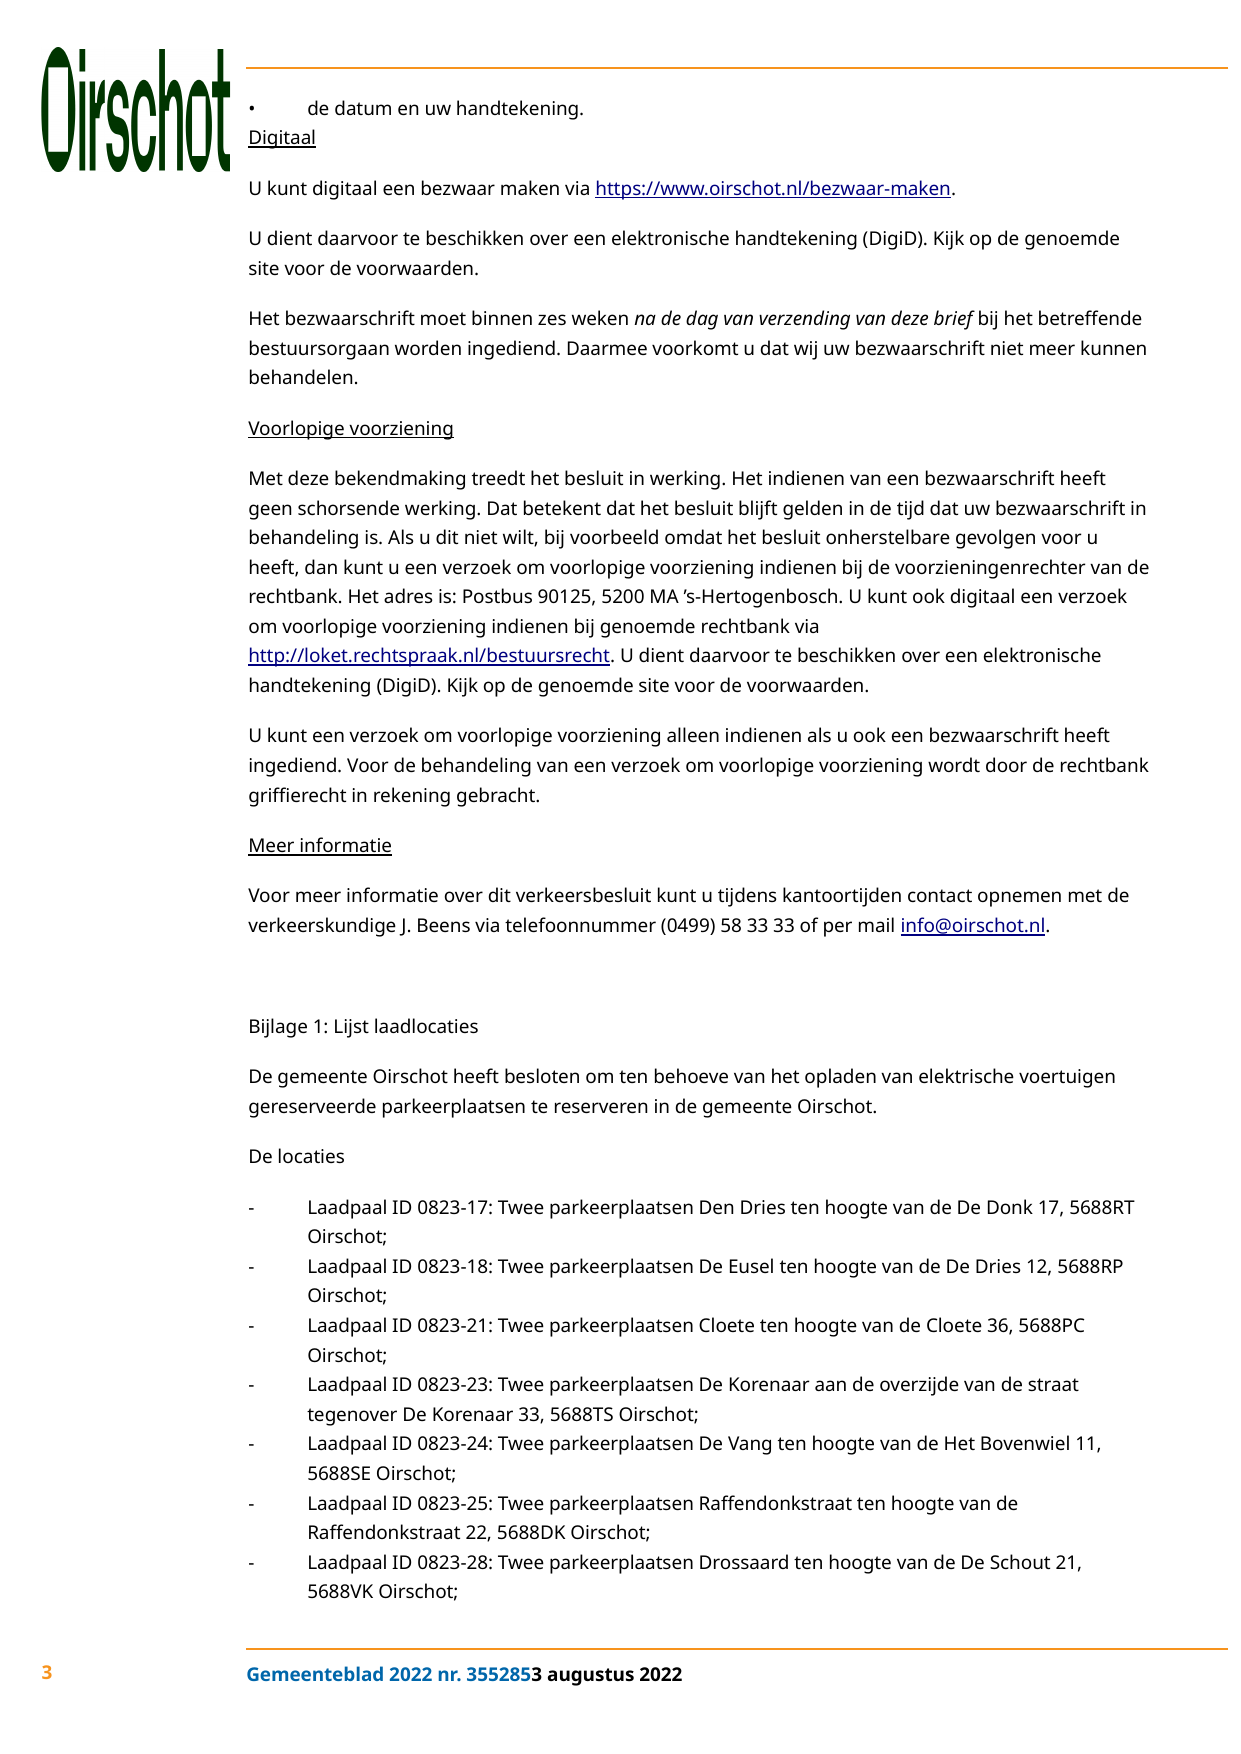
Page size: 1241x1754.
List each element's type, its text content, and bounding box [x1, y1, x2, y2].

text Met deze bekendmaking treedt het besluit in werking. Het indienen van een bezwaarschrift heeft geen schorsende werking. Dat betekent dat het besluit blijft gelden in de tijd dat uw bezwaarschrift in behandeling is. Als u dit niet wilt, bij voorbeeld omdat het besluit onherstelbare gevolgen voor u heeft, dan kunt u een verzoek om voorlopige voorziening indienen bij de voorzieningenrechter van de rechtbank. Het adres is: Postbus 90125, 5200 MA ’s-Hertogenbosch. U kunt ook digitaal een verzoek om voorlopige voorziening indienen bij genoemde rechtbank via http://loket.rechtspraak.nl/bestuursrecht. U dient daarvoor te beschikken over een elektronische handtekening (DigiD). Kijk op de genoemde site voor de voorwaarden. [248, 465, 1152, 698]
text Voorlopige voorziening [248, 415, 1152, 441]
list Laadpaal ID 0823-23: Twee parkeerplaatsen De Korenaar aan de overzijde van de straat tegenover De Korenaar 33, 5688TS Oirschot; [248, 1371, 1152, 1427]
picture [41, 47, 231, 172]
list Laadpaal ID 0823-17: Twee parkeerplaatsen Den Dries ten hoogte van de De Donk 17, 5688RT Oirschot; [248, 1194, 1152, 1249]
text U kunt een verzoek om voorlopige voorziening alleen indienen als u ook een bezwaarschrift heeft ingediend. Voor de behandeling van een verzoek om voorlopige voorziening wordt door de rechtbank griffierecht in rekening gebracht. [248, 723, 1152, 808]
text Bijlage 1: Lijst laadlocaties [248, 1013, 1152, 1039]
text De gemeente Oirschot heeft besloten om ten behoeve van het opladen van elektrische voertuigen gereserveerde parkeerplaatsen te reserveren in de gemeente Oirschot. [248, 1063, 1152, 1119]
text Het bezwaarschrift moet binnen zes weken na de dag van verzending van deze brief bij het betreffende bestuursorgaan worden ingediend. Daarmee voorkomt u dat wij uw bezwaarschrift niet meer kunnen behandelen. [248, 305, 1152, 390]
list Laadpaal ID 0823-24: Twee parkeerplaatsen De Vang ten hoogte van de Het Bovenwiel 11, 5688SE Oirschot; [248, 1431, 1152, 1486]
text Voor meer informatie over dit verkeersbesluit kunt u tijdens kantoortijden contact opnemen met de verkeerskundige J. Beens via telefoonnummer (0499) 58 33 33 of per mail info@oirschot.nl. [248, 883, 1152, 938]
list de datum en uw handtekening. [248, 95, 1152, 121]
text De locaties [248, 1143, 1152, 1169]
list Laadpaal ID 0823-18: Twee parkeerplaatsen De Eusel ten hoogte van de De Dries 12, 5688RP Oirschot; [248, 1253, 1152, 1308]
list Laadpaal ID 0823-25: Twee parkeerplaatsen Raffendonkstraat ten hoogte van de Raffendonkstraat 22, 5688DK Oirschot; [248, 1490, 1152, 1545]
text Meer informatie [248, 832, 1152, 858]
text Digitaal [248, 124, 1152, 150]
text U kunt digitaal een bezwaar maken via https://www.oirschot.nl/bezwaar-maken. [248, 175, 1152, 201]
list Laadpaal ID 0823-28: Twee parkeerplaatsen Drossaard ten hoogte van de De Schout 21, 5688VK Oirschot; [248, 1549, 1152, 1604]
text U dient daarvoor te beschikken over een elektronische handtekening (DigiD). Kijk op de genoemde site voor de voorwaarden. [248, 225, 1152, 281]
list Laadpaal ID 0823-21: Twee parkeerplaatsen Cloete ten hoogte van de Cloete 36, 5688PC Oirschot; [248, 1312, 1152, 1368]
